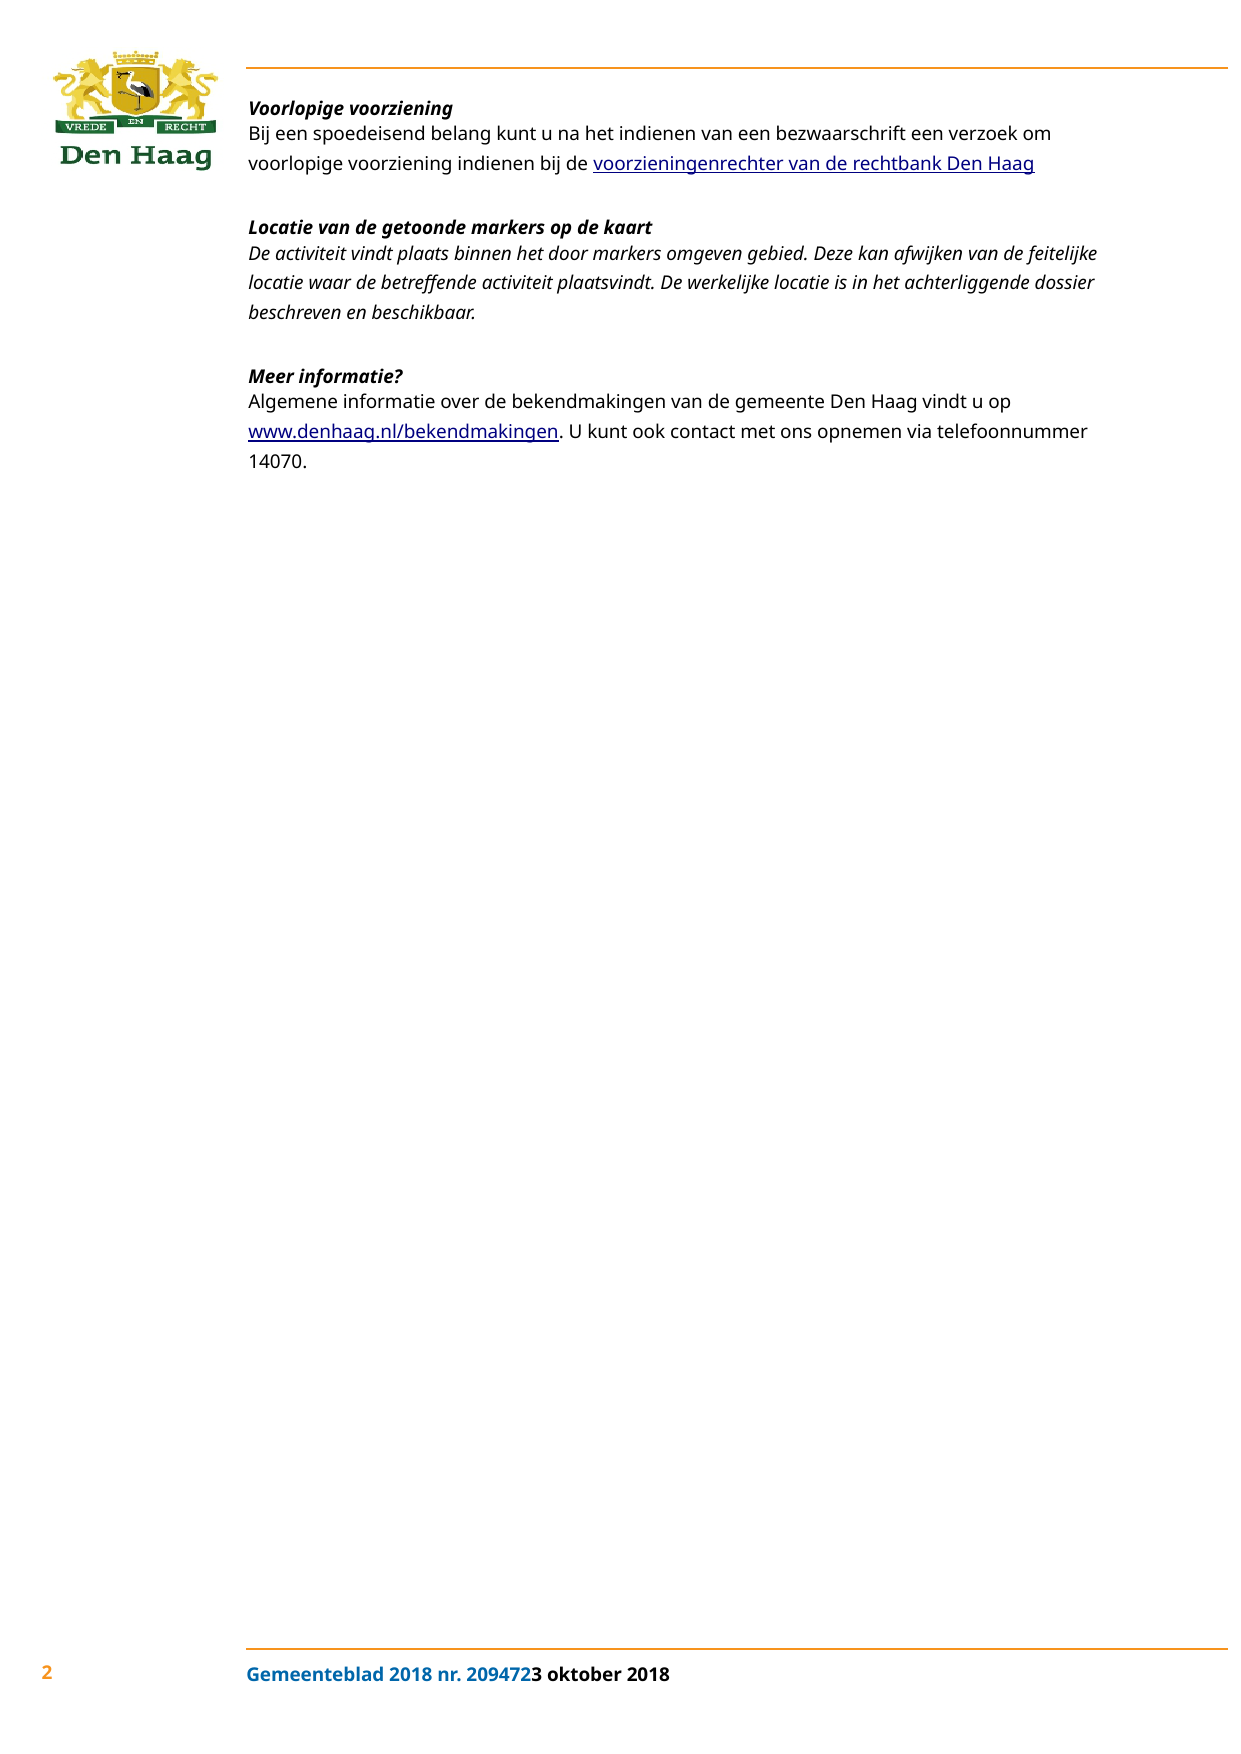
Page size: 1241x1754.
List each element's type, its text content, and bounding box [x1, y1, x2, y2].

text Voorlopige voorziening [248, 95, 1152, 121]
text Algemene informatie over de bekendmakingen van de gemeente Den Haag vindt u op www.denhaag.nl/bekendmakingen. U kunt ook contact met ons opnemen via telefoonnummer 14070. [248, 389, 1152, 473]
text Bij een spoedeisend belang kunt u na het indienen van een bezwaarschrift een verzoek om voorlopige voorziening indienen bij de voorzieningenrechter van de rechtbank Den Haag [248, 121, 1152, 176]
text De activiteit vindt plaats binnen het door markers omgeven gebied. Deze kan afwijken van de feitelijke locatie waar de betreffende activiteit plaatsvindt. De werkelijke locatie is in het achterliggende dossier beschreven en beschikbaar. [248, 240, 1152, 325]
text Locatie van de getoonde markers op de kaart [248, 214, 1152, 240]
picture [41, 47, 231, 172]
text Meer informatie? [248, 363, 1152, 389]
